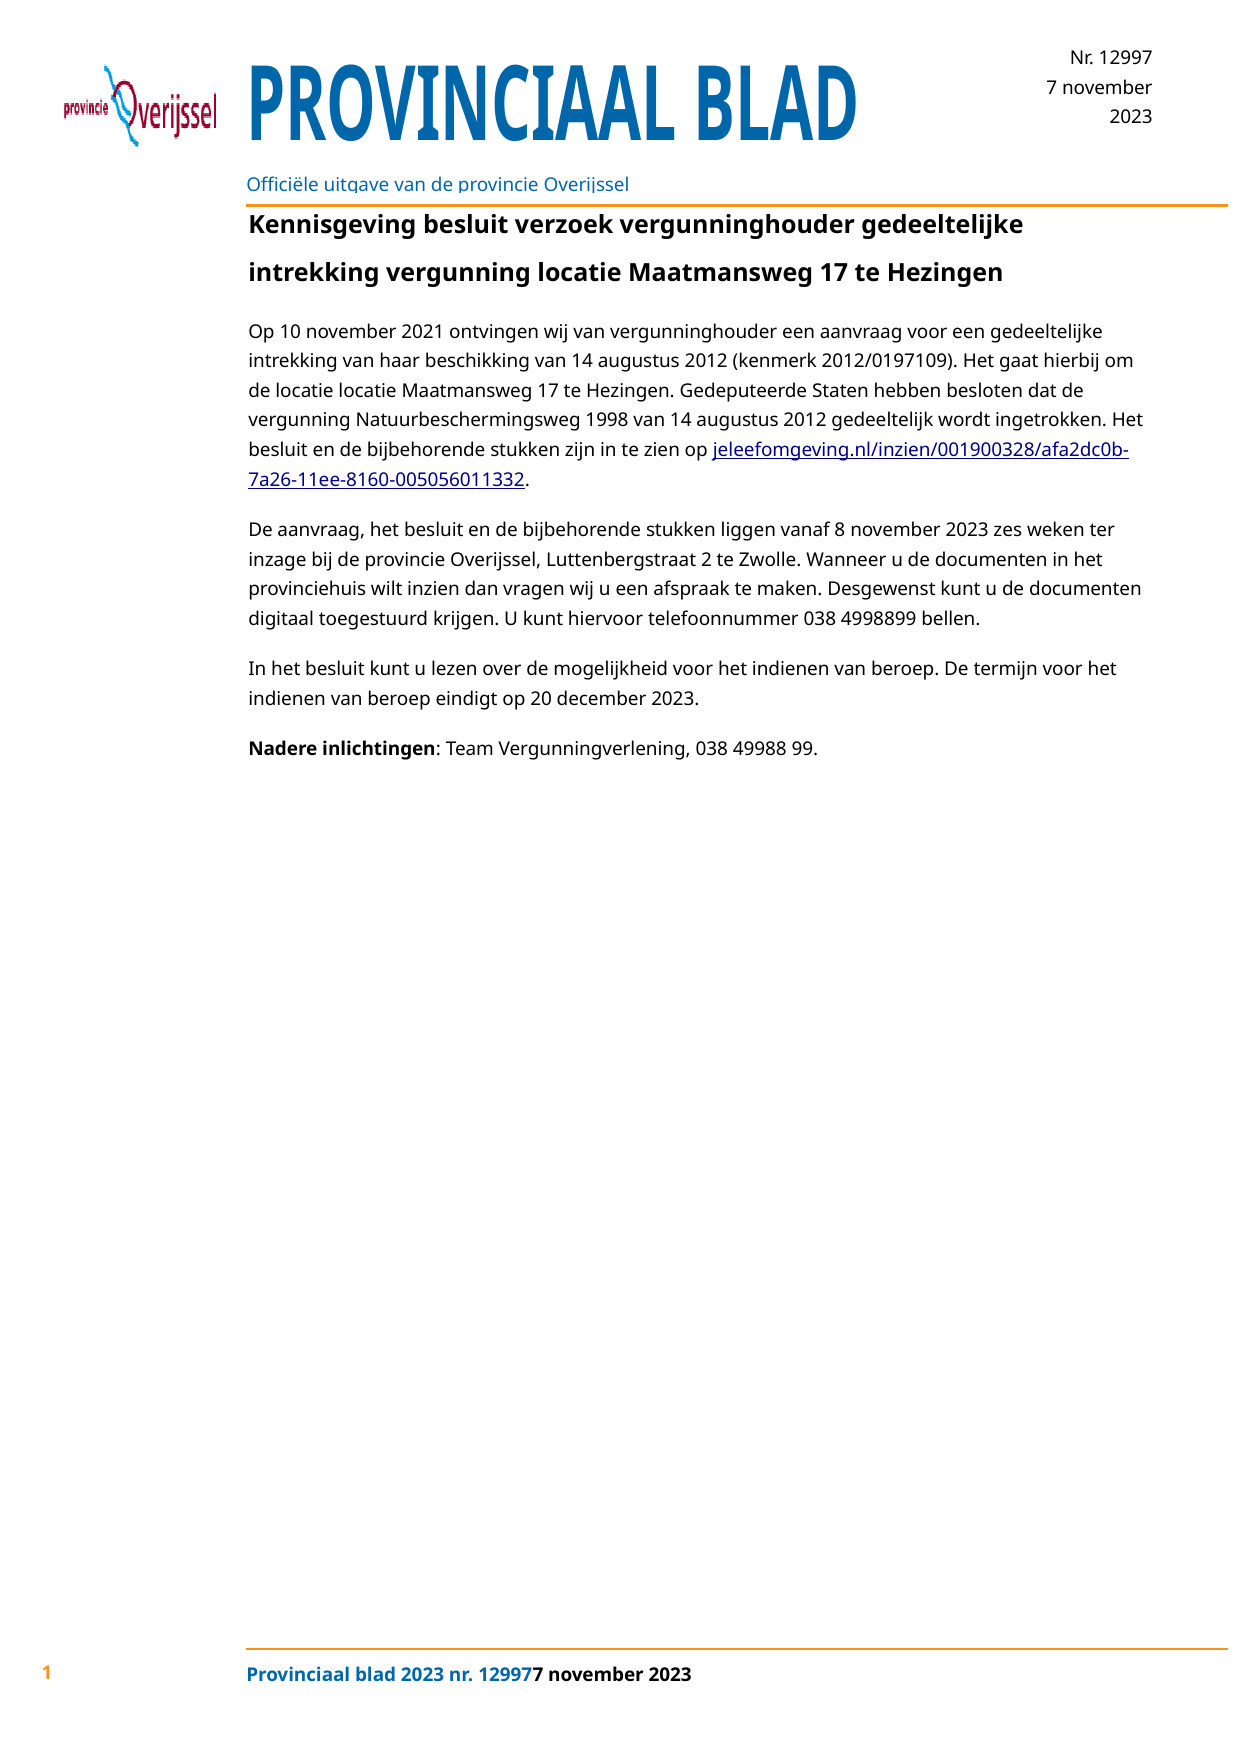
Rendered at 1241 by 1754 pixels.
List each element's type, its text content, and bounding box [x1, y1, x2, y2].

picture [41, 47, 231, 172]
text In het besluit kunt u lezen over de mogelijkheid voor het indienen van beroep. De termijn voor het indienen van beroep eindigt op 20 december 2023. [248, 655, 1152, 711]
text Nadere inlichtingen: Team Vergunningverlening, 038 49988 99. [248, 735, 1152, 761]
text De aanvraag, het besluit en de bijbehorende stukken liggen vanaf 8 november 2023 zes weken ter inzage bij de provincie Overijssel, Luttenbergstraat 2 te Zwolle. Wanneer u de documenten in het provinciehuis wilt inzien dan vragen wij u een afspraak te maken. Desgewenst kunt u de documenten digitaal toegestuurd krijgen. U kunt hiervoor telefoonnummer 038 4998899 bellen. [248, 516, 1152, 631]
text Op 10 november 2021 ontvingen wij van vergunninghouder een aanvraag voor een gedeeltelijke intrekking van haar beschikking van 14 augustus 2012 (kenmerk 2012/0197109). Het gaat hierbij om de locatie locatie Maatmansweg 17 te Hezingen. Gedeputeerde Staten hebben besloten dat de vergunning Natuurbeschermingsweg 1998 van 14 augustus 2012 gedeeltelijk wordt ingetrokken. Het besluit en de bijbehorende stukken zijn in te zien op jeleefomgeving.nl/inzien/001900328/afa2dc0b-7a26-11ee-8160-005056011332. [248, 318, 1152, 492]
text Kennisgeving besluit verzoek vergunninghouder gedeeltelijke intrekking vergunning locatie Maatmansweg 17 te Hezingen [248, 207, 1152, 288]
